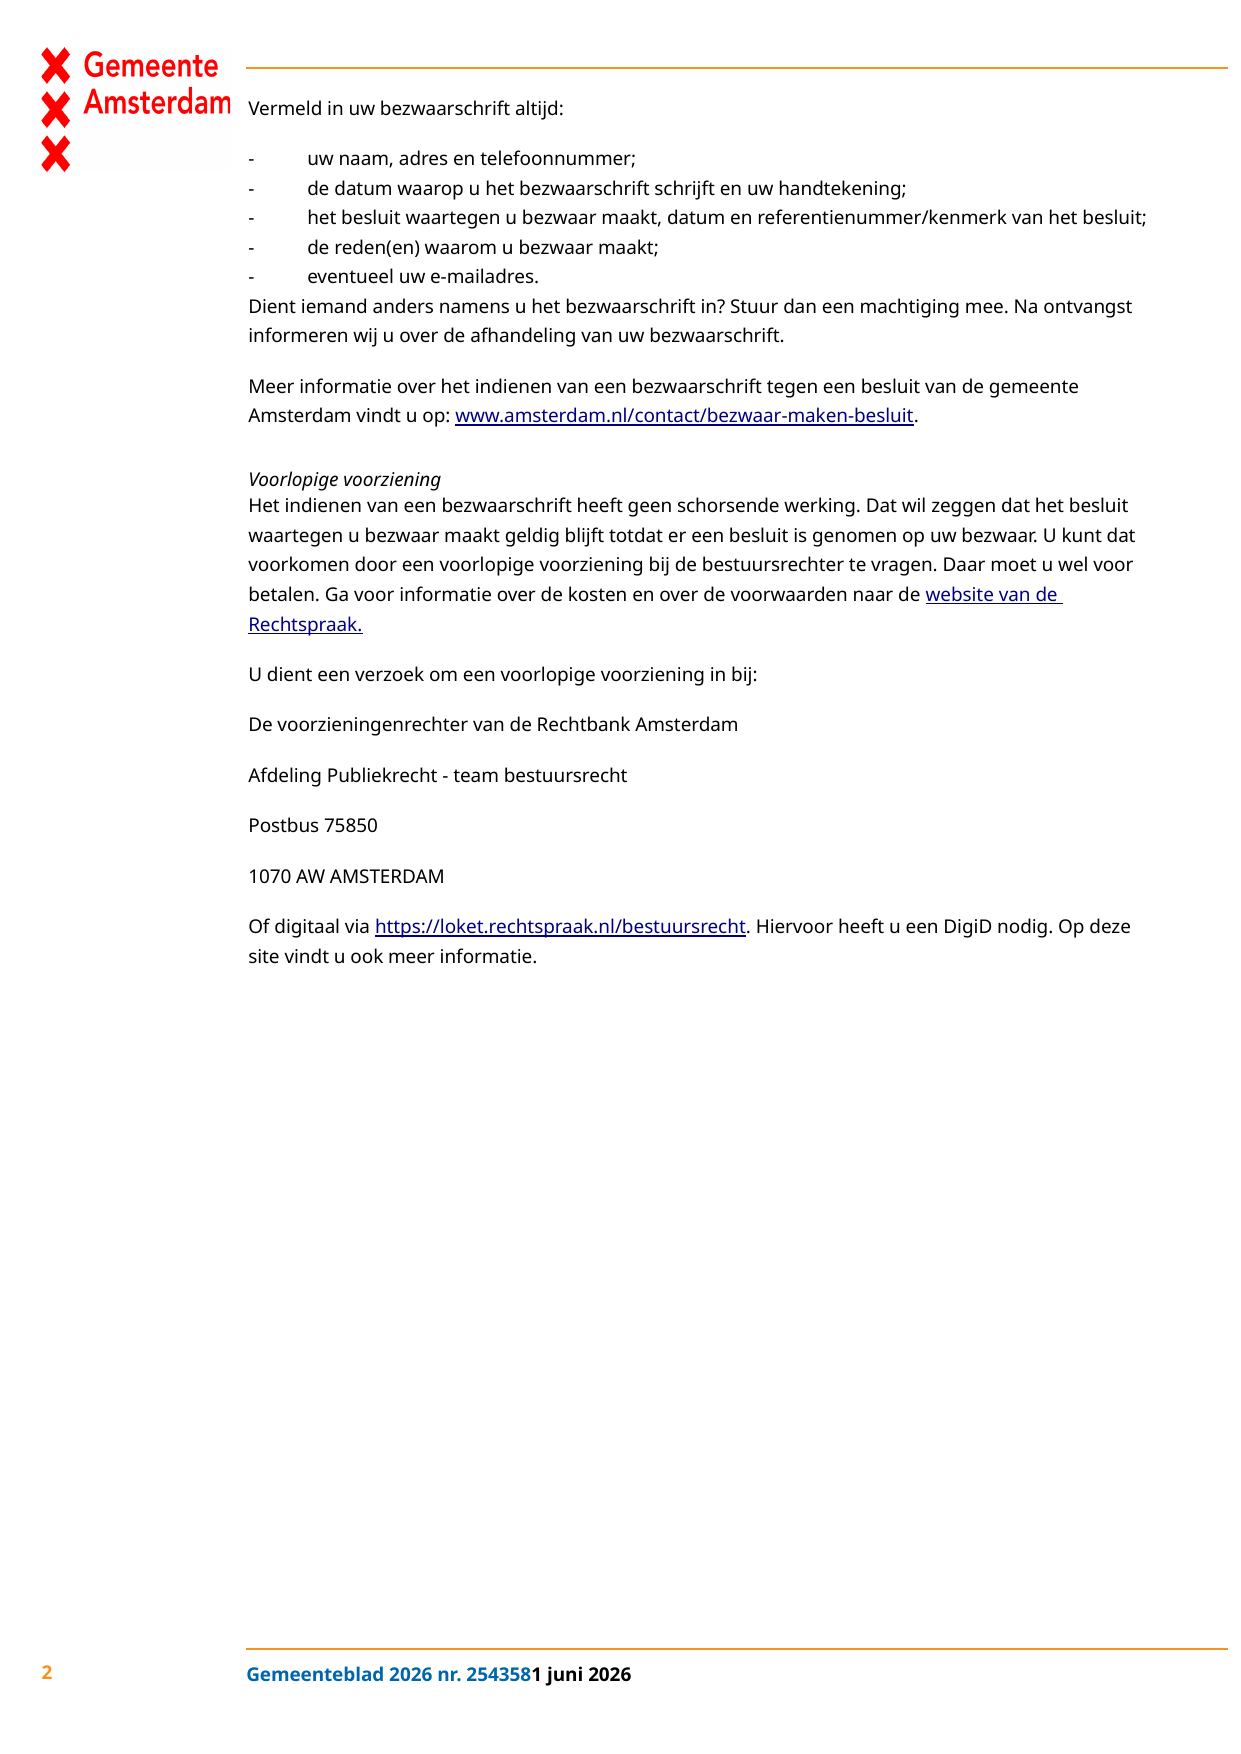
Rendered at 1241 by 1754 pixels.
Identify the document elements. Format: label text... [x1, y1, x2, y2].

list eventueel uw e-mailadres. [248, 263, 1152, 289]
text Postbus 75850 [248, 812, 1152, 838]
text 1070 AW AMSTERDAM [248, 863, 1152, 888]
text Meer informatie over het indienen van een bezwaarschrift tegen een besluit van de gemeente Amsterdam vindt u op: www.amsterdam.nl/contact/bezwaar-maken-besluit. [248, 373, 1152, 428]
text Voorlopige voorziening [248, 467, 1152, 492]
text Vermeld in uw bezwaarschrift altijd: [248, 95, 1152, 121]
text Dient iemand anders namens u het bezwaarschrift in? Stuur dan een machtiging mee. Na ontvangst informeren wij u over de afhandeling van uw bezwaarschrift. [248, 293, 1152, 348]
text Het indienen van een bezwaarschrift heeft geen schorsende werking. Dat wil zeggen dat het besluit waartegen u bezwaar maakt geldig blijft totdat er een besluit is genomen op uw bezwaar. U kunt dat voorkomen door een voorlopige voorziening bij de bestuursrechter te vragen. Daar moet u wel voor betalen. Ga voor informatie over de kosten en over de voorwaarden naar de website van de Rechtspraak. [248, 492, 1152, 636]
text U dient een verzoek om een voorlopige voorziening in bij: [248, 661, 1152, 687]
picture [41, 47, 231, 172]
text Afdeling Publiekrecht - team bestuursrecht [248, 762, 1152, 788]
list de reden(en) waarom u bezwaar maakt; [248, 234, 1152, 260]
text De voorzieningenrechter van de Rechtbank Amsterdam [248, 712, 1152, 737]
list uw naam, adres en telefoonnummer; [248, 145, 1152, 171]
text Of digitaal via https://loket.rechtspraak.nl/bestuursrecht. Hiervoor heeft u een DigiD nodig. Op deze site vindt u ook meer informatie. [248, 913, 1152, 968]
list de datum waarop u het bezwaarschrift schrijft en uw handtekening; [248, 175, 1152, 201]
list het besluit waartegen u bezwaar maakt, datum en referentienummer/kenmerk van het besluit; [248, 204, 1152, 230]
